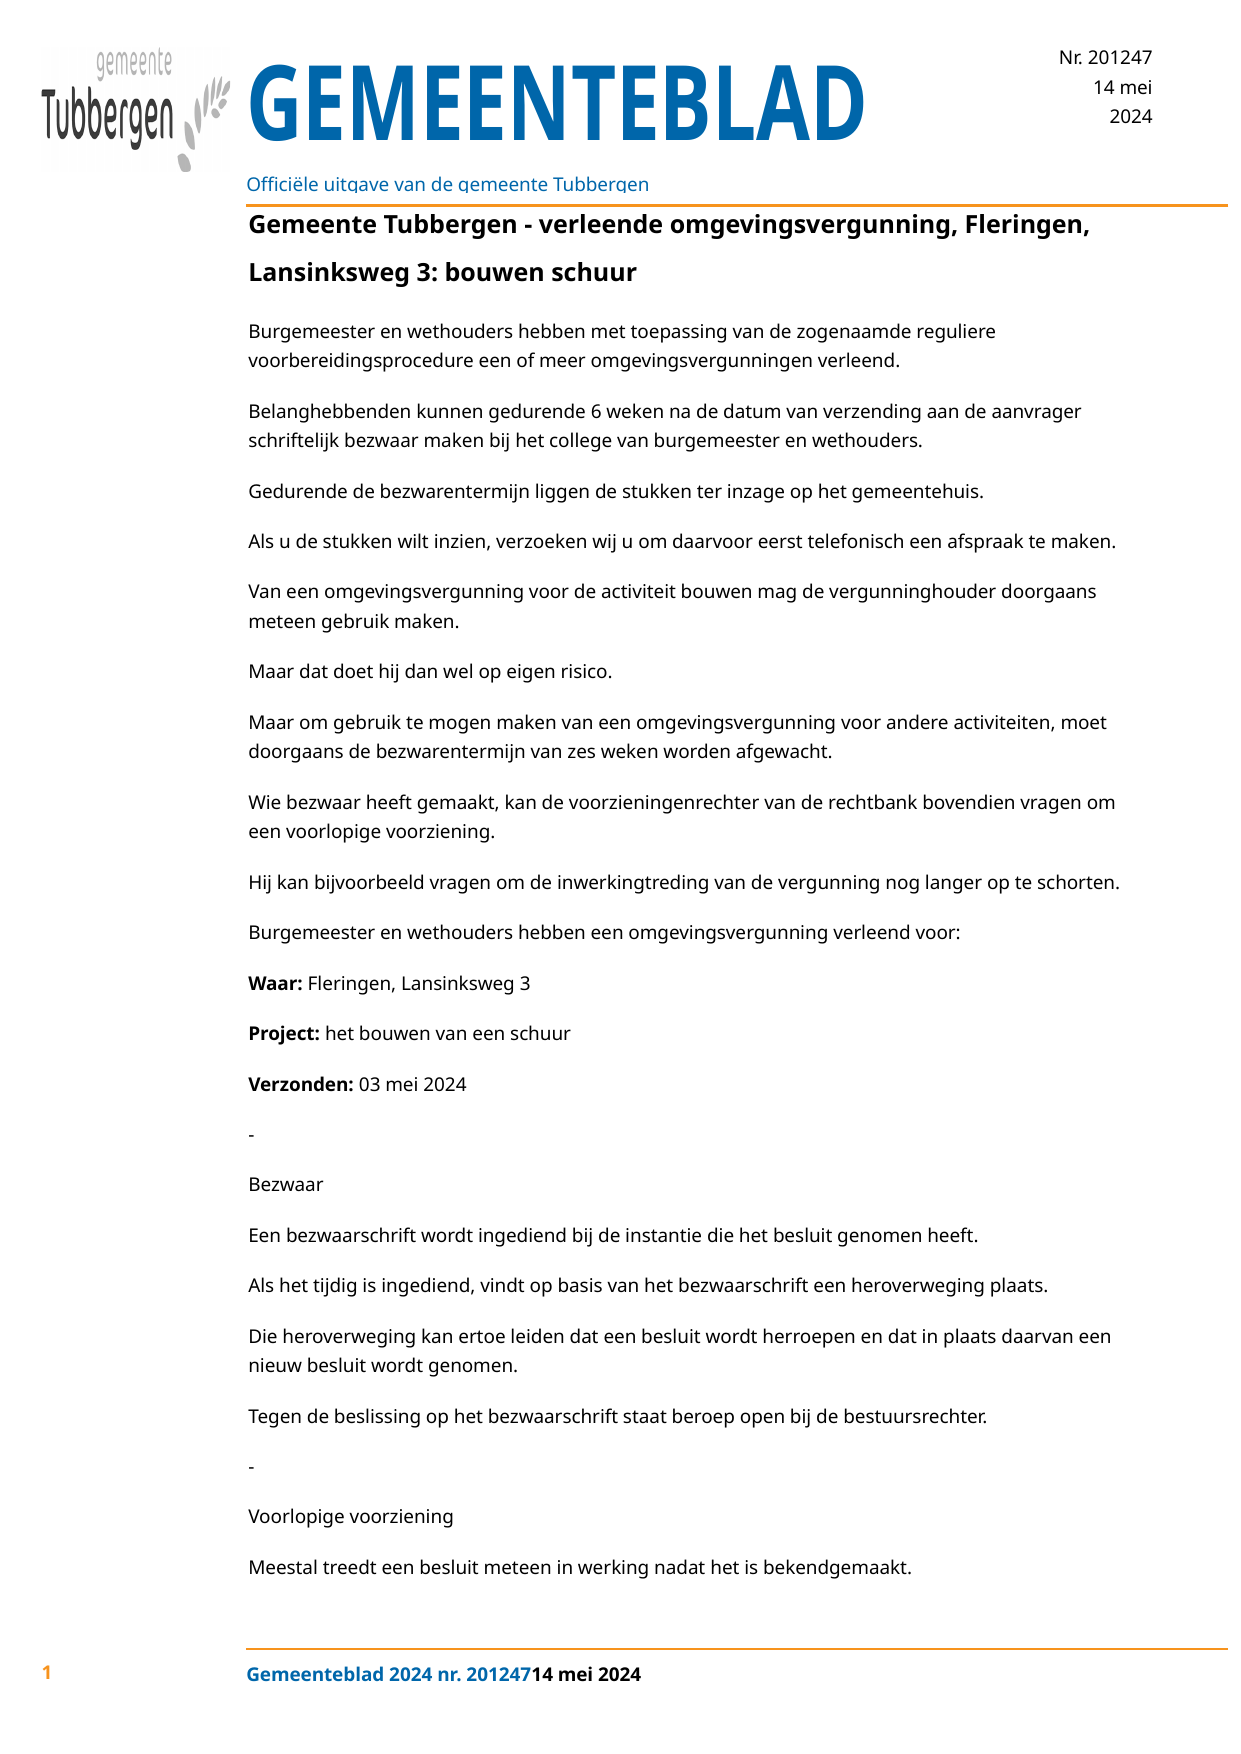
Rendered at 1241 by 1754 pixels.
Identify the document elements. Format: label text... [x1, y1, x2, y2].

text Als u de stukken wilt inzien, verzoeken wij u om daarvoor eerst telefonisch een afspraak te maken. [248, 528, 1152, 554]
text Project: het bouwen van een schuur [248, 1020, 1152, 1046]
text Meestal treedt een besluit meteen in werking nadat het is bekendgemaakt. [248, 1554, 1152, 1580]
text Tegen de beslissing op het bezwaarschrift staat beroep open bij de bestuursrechter. [248, 1403, 1152, 1429]
text Belanghebbenden kunnen gedurende 6 weken na de datum van verzending aan de aanvrager schriftelijk bezwaar maken bij het college van burgemeester en wethouders. [248, 398, 1152, 453]
text Gedurende de bezwarentermijn liggen de stukken ter inzage op het gemeentehuis. [248, 478, 1152, 504]
text Gemeente Tubbergen - verleende omgevingsvergunning, Fleringen, Lansinksweg 3: bouwen schuur [248, 207, 1152, 288]
picture [41, 47, 231, 172]
text Hij kan bijvoorbeeld vragen om de inwerkingtreding van de vergunning nog langer op te schorten. [248, 869, 1152, 895]
text Wie bezwaar heeft gemaakt, kan de voorzieningenrechter van de rechtbank bovendien vragen om een voorlopige voorziening. [248, 789, 1152, 844]
text Een bezwaarschrift wordt ingediend bij de instantie die het besluit genomen heeft. [248, 1222, 1152, 1248]
text Bezwaar [248, 1172, 1152, 1197]
text - [248, 1121, 1152, 1147]
text Maar om gebruik te mogen maken van een omgevingsvergunning voor andere activiteiten, moet doorgaans de bezwarentermijn van zes weken worden afgewacht. [248, 709, 1152, 764]
text Burgemeester en wethouders hebben een omgevingsvergunning verleend voor: [248, 919, 1152, 945]
text Waar: Fleringen, Lansinksweg 3 [248, 970, 1152, 996]
text - [248, 1453, 1152, 1479]
text Voorlopige voorziening [248, 1504, 1152, 1529]
text Die heroverweging kan ertoe leiden dat een besluit wordt herroepen en dat in plaats daarvan een nieuw besluit wordt genomen. [248, 1323, 1152, 1378]
text Van een omgevingsvergunning voor de activiteit bouwen mag de vergunninghouder doorgaans meteen gebruik maken. [248, 579, 1152, 634]
text Burgemeester en wethouders hebben met toepassing van de zogenaamde reguliere voorbereidingsprocedure een of meer omgevingsvergunningen verleend. [248, 318, 1152, 373]
text Als het tijdig is ingediend, vindt op basis van het bezwaarschrift een heroverweging plaats. [248, 1272, 1152, 1298]
text Verzonden: 03 mei 2024 [248, 1071, 1152, 1097]
text Maar dat doet hij dan wel op eigen risico. [248, 659, 1152, 684]
